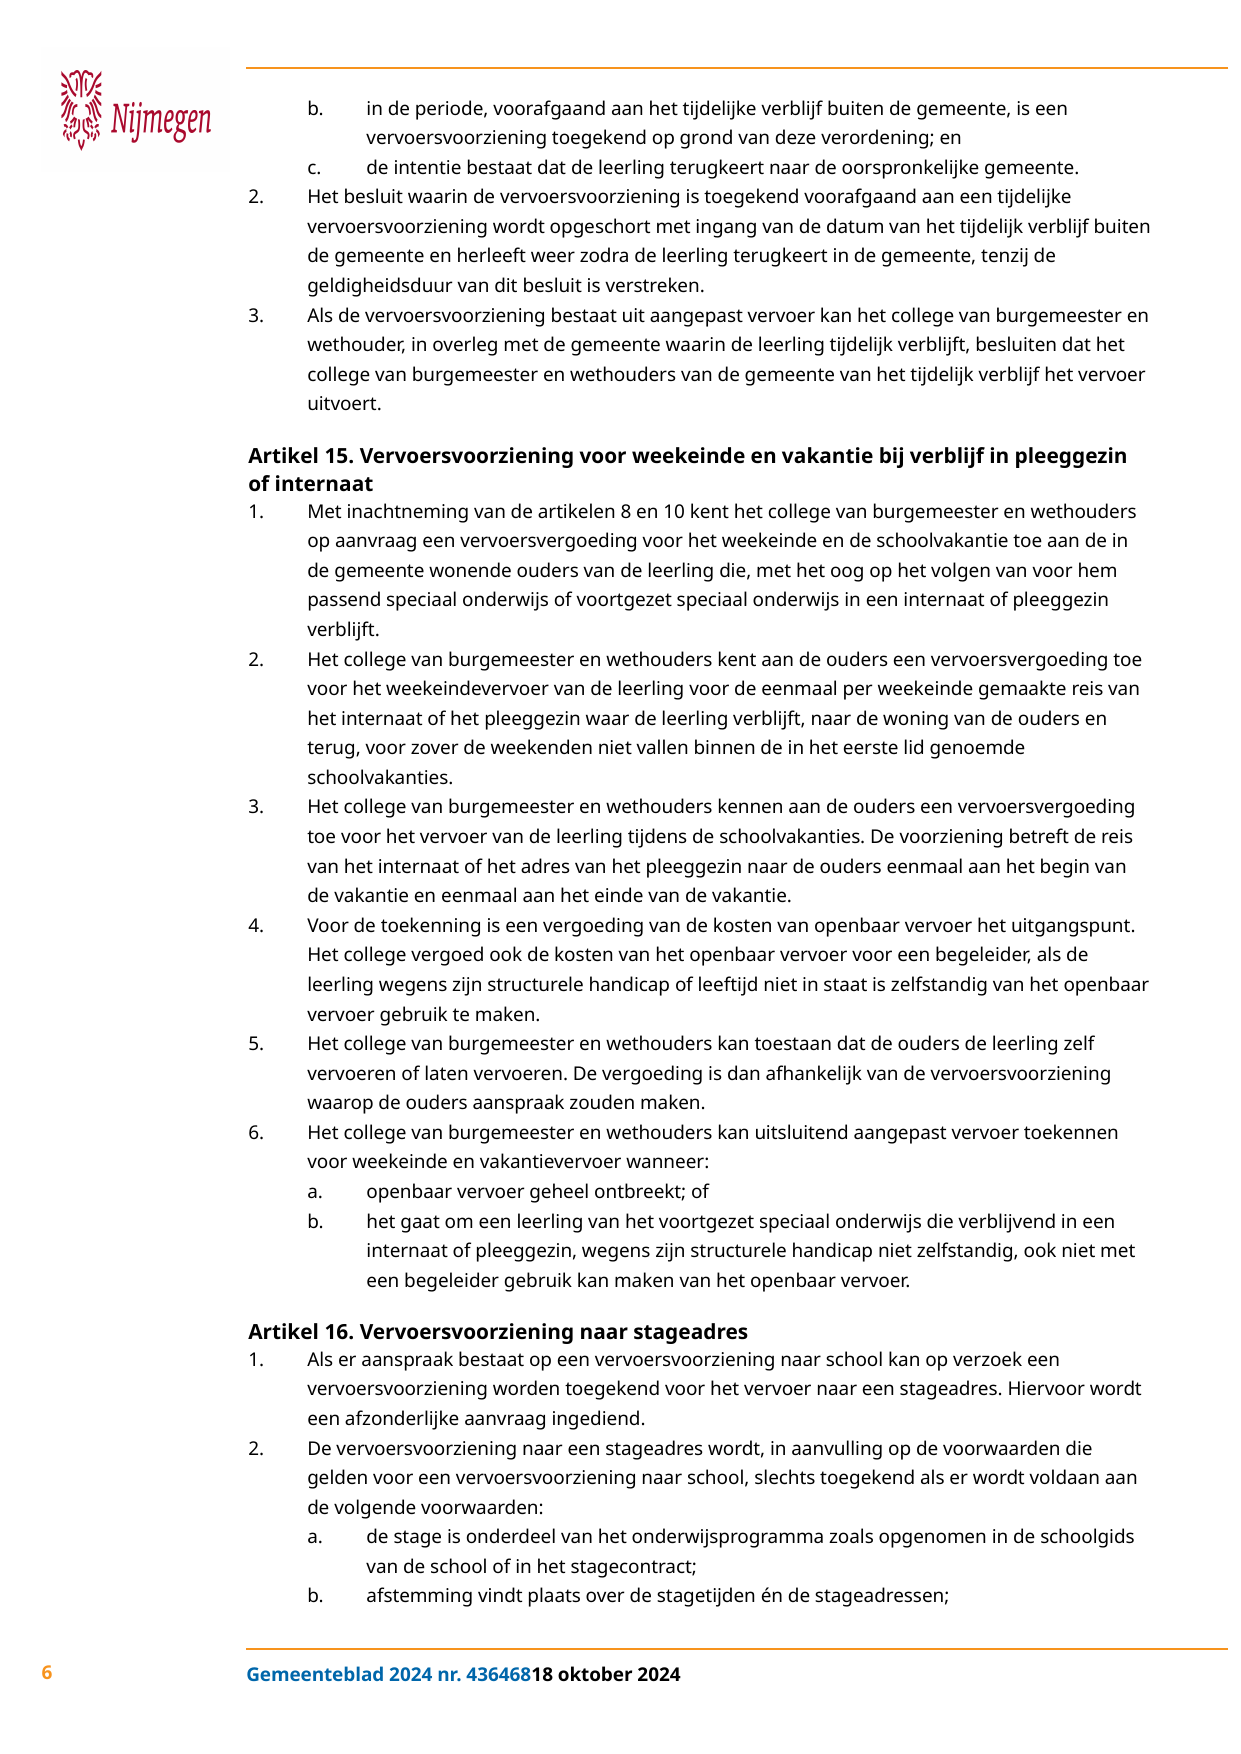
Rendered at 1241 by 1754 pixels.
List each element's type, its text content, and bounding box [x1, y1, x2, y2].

list Met inachtneming van de artikelen 8 en 10 kent het college van burgemeester en wethouders op aanvraag een vervoersvergoeding voor het weekeinde en de schoolvakantie toe aan de in de gemeente wonende ouders van de leerling die, met het oog op het volgen van voor hem passend speciaal onderwijs of voortgezet speciaal onderwijs in een internaat of pleeggezin verblijft. [248, 498, 1152, 642]
list Het college van burgemeester en wethouders kan uitsluitend aangepast vervoer toekennen voor weekeinde en vakantievervoer wanneer: [248, 1119, 1152, 1174]
list Het college van burgemeester en wethouders kent aan de ouders een vervoersvergoeding toe voor het weekeindevervoer van de leerling voor de eenmaal per weekeinde gemaakte reis van het internaat of het pleeggezin waar de leerling verblijft, naar de woning van de ouders en terug, voor zover de weekenden niet vallen binnen de in het eerste lid genoemde schoolvakanties. [248, 646, 1152, 790]
list Het besluit waarin de vervoersvoorziening is toegekend voorafgaand aan een tijdelijke vervoersvoorziening wordt opgeschort met ingang van de datum van het tijdelijk verblijf buiten de gemeente en herleeft weer zodra de leerling terugkeert in de gemeente, tenzij de geldigheidsduur van dit besluit is verstreken. [248, 183, 1152, 298]
list Als er aanspraak bestaat op een vervoersvoorziening naar school kan op verzoek een vervoersvoorziening worden toegekend voor het vervoer naar een stageadres. Hiervoor wordt een afzonderlijke aanvraag ingediend. [248, 1346, 1152, 1431]
list het gaat om een leerling van het voortgezet speciaal onderwijs die verblijvend in een internaat of pleeggezin, wegens zijn structurele handicap niet zelfstandig, ook niet met een begeleider gebruik kan maken van het openbaar vervoer. [307, 1208, 1152, 1293]
list Voor de toekenning is een vergoeding van de kosten van openbaar vervoer het uitgangspunt. [248, 912, 1152, 938]
list de stage is onderdeel van het onderwijsprogramma zoals opgenomen in de schoolgids van de school of in het stagecontract; [307, 1523, 1152, 1579]
list openbaar vervoer geheel ontbreekt; of [307, 1178, 1152, 1204]
text Artikel 16. Vervoersvoorziening naar stageadres [248, 1317, 1152, 1346]
list in de periode, voorafgaand aan het tijdelijke verblijf buiten de gemeente, is een vervoersvoorziening toegekend op grond van deze verordening; en [307, 95, 1152, 150]
list Het college van burgemeester en wethouders kan toestaan dat de ouders de leerling zelf vervoeren of laten vervoeren. De vergoeding is dan afhankelijk van de vervoersvoorziening waarop de ouders aanspraak zouden maken. [248, 1030, 1152, 1115]
list De vervoersvoorziening naar een stageadres wordt, in aanvulling op de voorwaarden die gelden voor een vervoersvoorziening naar school, slechts toegekend als er wordt voldaan aan de volgende voorwaarden: [248, 1435, 1152, 1519]
list Het college van burgemeester en wethouders kennen aan de ouders een vervoersvergoeding toe voor het vervoer van de leerling tijdens de schoolvakanties. De voorziening betreft de reis van het internaat of het adres van het pleeggezin naar de ouders eenmaal aan het begin van de vakantie en eenmaal aan het einde van de vakantie. [248, 794, 1152, 908]
list Het college vergoed ook de kosten van het openbaar vervoer voor een begeleider, als de leerling wegens zijn structurele handicap of leeftijd niet in staat is zelfstandig van het openbaar vervoer gebruik te maken. [248, 942, 1152, 1027]
list de intentie bestaat dat de leerling terugkeert naar de oorspronkelijke gemeente. [307, 154, 1152, 180]
list Als de vervoersvoorziening bestaat uit aangepast vervoer kan het college van burgemeester en wethouder, in overleg met de gemeente waarin de leerling tijdelijk verblijft, besluiten dat het college van burgemeester en wethouders van de gemeente van het tijdelijk verblijf het vervoer uitvoert. [248, 302, 1152, 416]
list afstemming vindt plaats over de stagetijden én de stageadressen; [307, 1583, 1152, 1608]
text Artikel 15. Vervoersvoorziening voor weekeinde en vakantie bij verblijf in pleeggezin of internaat [248, 441, 1152, 498]
picture [41, 47, 231, 172]
